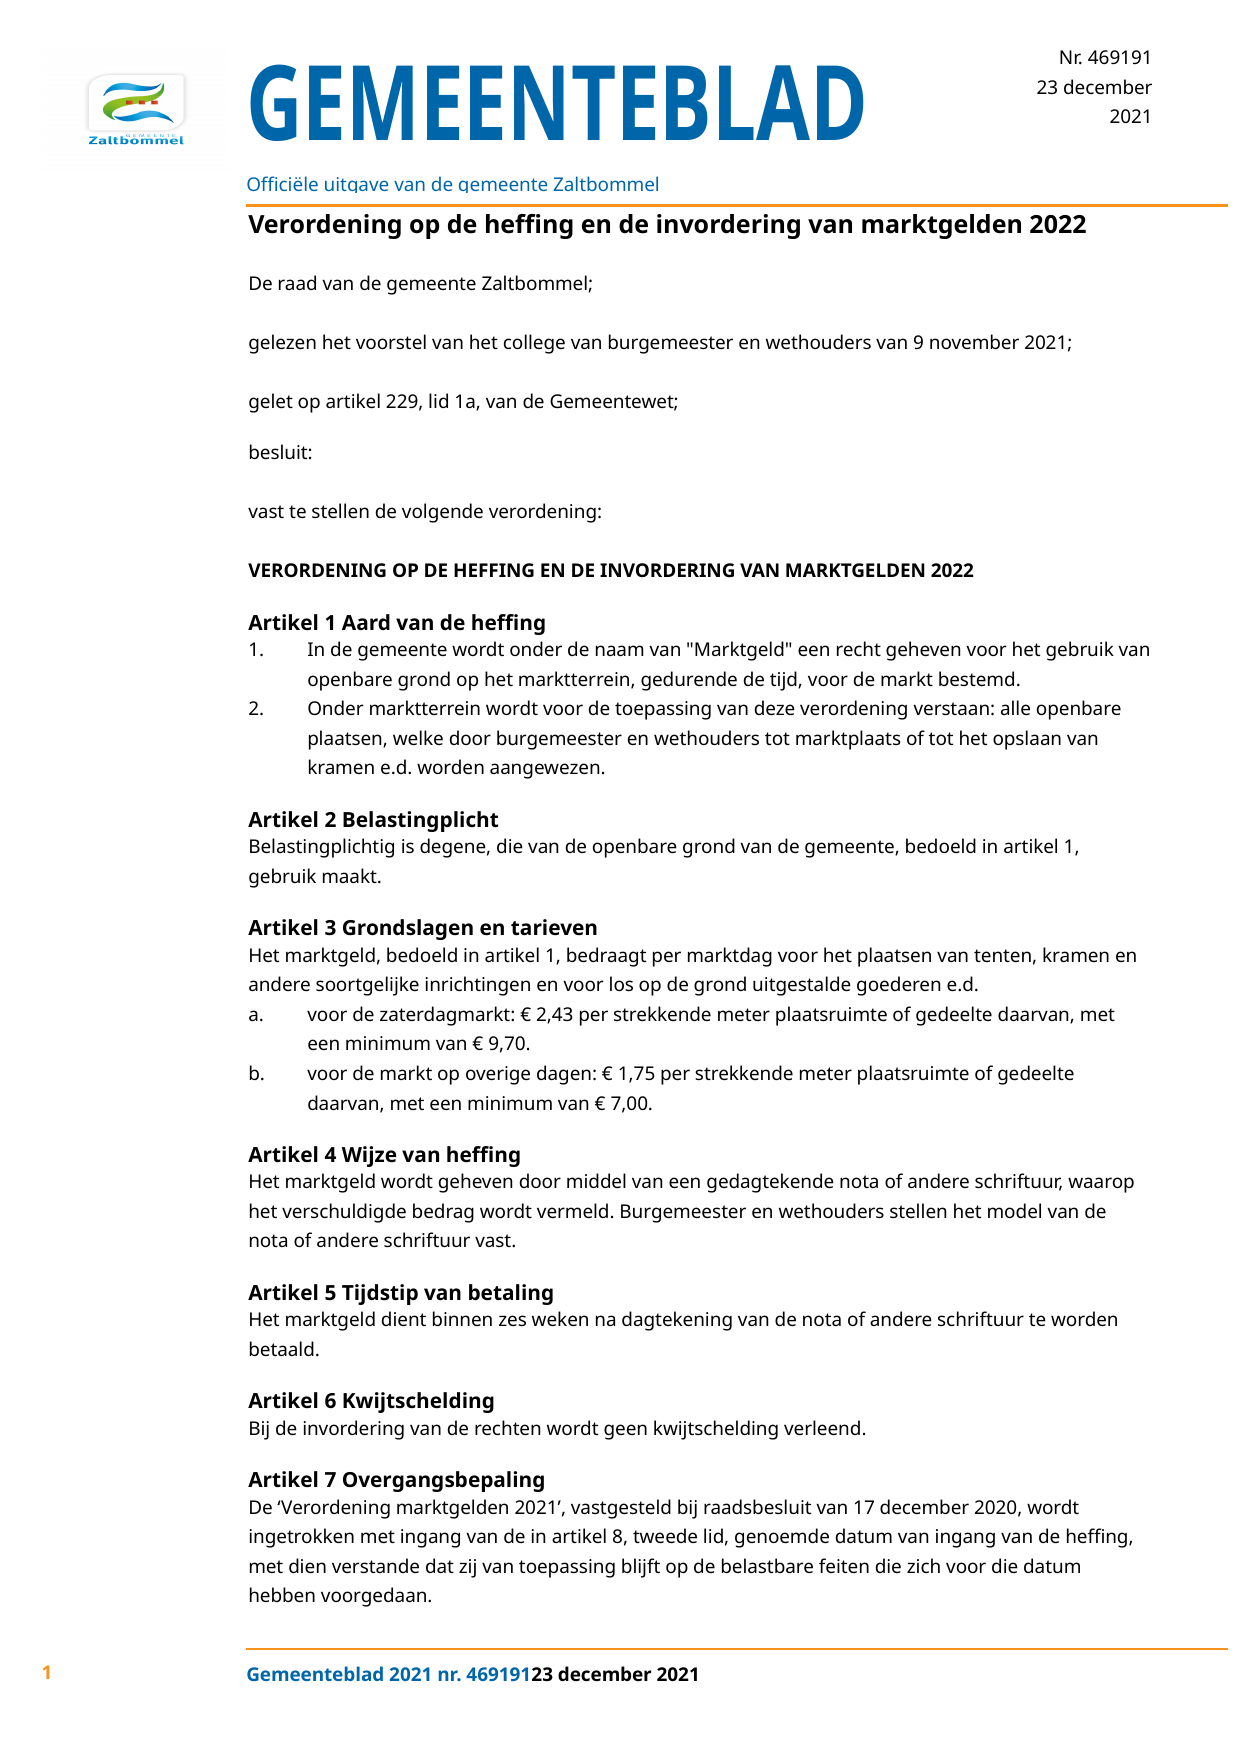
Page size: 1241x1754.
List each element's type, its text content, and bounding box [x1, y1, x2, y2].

text Bij de invordering van de rechten wordt geen kwijtschelding verleend. [248, 1415, 1152, 1441]
list voor de zaterdagmarkt: € 2,43 per strekkende meter plaatsruimte of gedeelte daarvan, met een minimum van € 9,70. [248, 1001, 1152, 1056]
text gelet op artikel 229, lid 1a, van de Gemeentewet; [248, 389, 1152, 414]
text Het marktgeld wordt geheven door middel van een gedagtekende nota of andere schriftuur, waarop het verschuldigde bedrag wordt vermeld. Burgemeester en wethouders stellen het model van de nota of andere schriftuur vast. [248, 1168, 1152, 1253]
text Verordening op de heffing en de invordering van marktgelden 2022 [248, 207, 1152, 241]
text Het marktgeld, bedoeld in artikel 1, bedraagt per marktdag voor het plaatsen van tenten, kramen en andere soortgelijke inrichtingen en voor los op de grond uitgestalde goederen e.d. [248, 942, 1152, 997]
text Artikel 4 Wijze van heffing [248, 1140, 1152, 1168]
list voor de markt op overige dagen: € 1,75 per strekkende meter plaatsruimte of gedeelte daarvan, met een minimum van € 7,00. [248, 1060, 1152, 1115]
text Belastingplichtig is degene, die van de openbare grond van de gemeente, bedoeld in artikel 1, gebruik maakt. [248, 833, 1152, 889]
list In de gemeente wordt onder de naam van "Marktgeld" een recht geheven voor het gebruik van openbare grond op het marktterrein, gedurende de tijd, voor de markt bestemd. [248, 636, 1152, 691]
text VERORDENING OP DE HEFFING EN DE INVORDERING VAN MARKTGELDEN 2022 [248, 557, 1152, 583]
text Het marktgeld dient binnen zes weken na dagtekening van de nota of andere schriftuur te worden betaald. [248, 1307, 1152, 1362]
picture [41, 47, 231, 172]
text vast te stellen de volgende verordening: [248, 498, 1152, 524]
text De ‘Verordening marktgelden 2021’, vastgesteld bij raadsbesluit van 17 december 2020, wordt ingetrokken met ingang van de in artikel 8, tweede lid, genoemde datum van ingang van de heffing, met dien verstande dat zij van toepassing blijft op de belastbare feiten die zich voor die datum hebben voorgedaan. [248, 1494, 1152, 1608]
text Artikel 2 Belastingplicht [248, 805, 1152, 833]
text Artikel 3 Grondslagen en tarieven [248, 913, 1152, 942]
text besluit: [248, 439, 1152, 465]
text Artikel 5 Tijdstip van betaling [248, 1278, 1152, 1307]
list Onder marktterrein wordt voor de toepassing van deze verordening verstaan: alle openbare plaatsen, welke door burgemeester en wethouders tot marktplaats of tot het opslaan van kramen e.d. worden aangewezen. [248, 695, 1152, 780]
text Artikel 6 Kwijtschelding [248, 1387, 1152, 1415]
text De raad van de gemeente Zaltbommel; [248, 270, 1152, 296]
text gelezen het voorstel van het college van burgemeester en wethouders van 9 november 2021; [248, 329, 1152, 355]
text Artikel 1 Aard van de heffing [248, 608, 1152, 636]
text Artikel 7 Overgangsbepaling [248, 1465, 1152, 1494]
